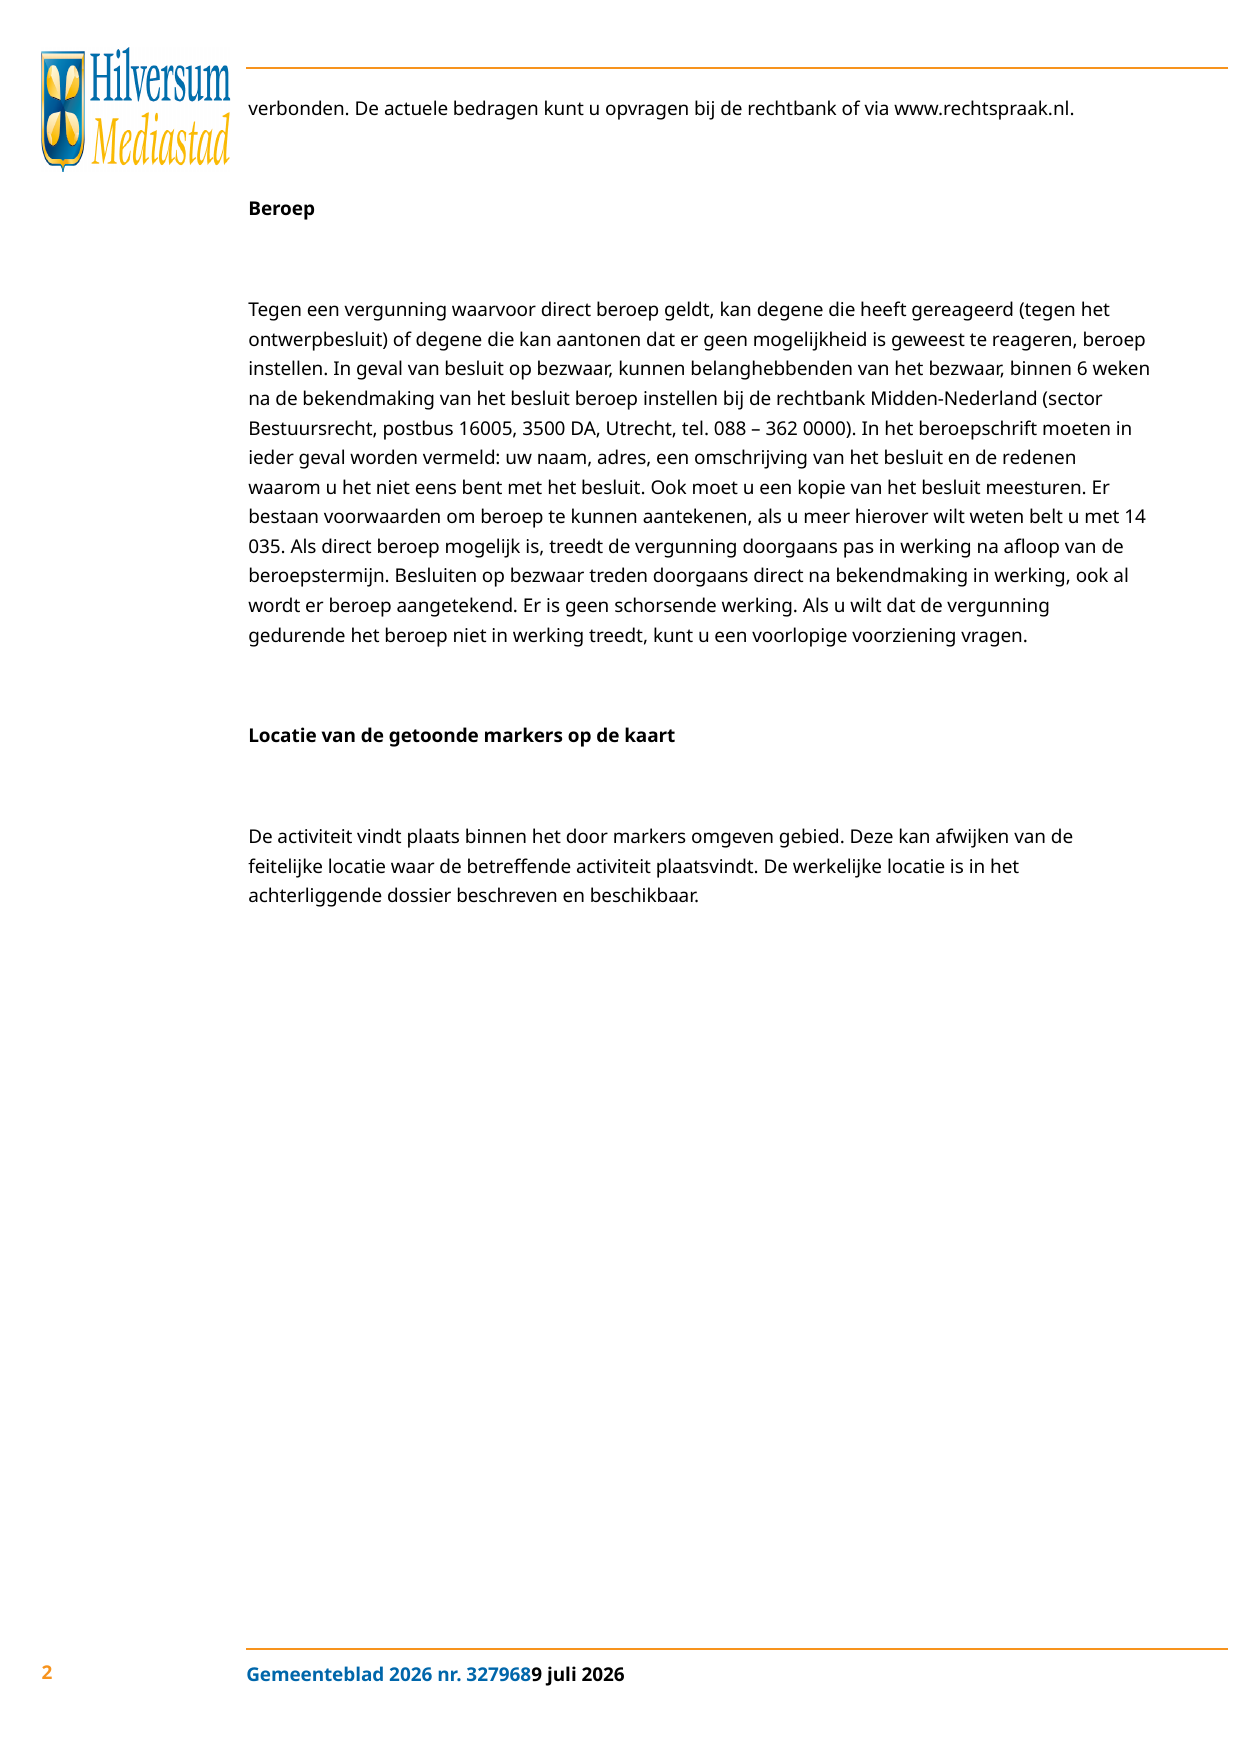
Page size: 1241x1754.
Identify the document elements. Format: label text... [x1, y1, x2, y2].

text De activiteit vindt plaats binnen het door markers omgeven gebied. Deze kan afwijken van de feitelijke locatie waar de betreffende activiteit plaatsvindt. De werkelijke locatie is in het achterliggende dossier beschreven en beschikbaar. [248, 823, 1152, 908]
text Beroep [248, 196, 1152, 221]
text Tegen een vergunning waarvoor direct beroep geldt, kan degene die heeft gereageerd (tegen het ontwerpbesluit) of degene die kan aantonen dat er geen mogelijkheid is geweest te reageren, beroep instellen. In geval van besluit op bezwaar, kunnen belanghebbenden van het bezwaar, binnen 6 weken na de bekendmaking van het besluit beroep instellen bij de rechtbank Midden-Nederland (sector Bestuursrecht, postbus 16005, 3500 DA, Utrecht, tel. 088 – 362 0000). In het beroepschrift moeten in ieder geval worden vermeld: uw naam, adres, een omschrijving van het besluit en de redenen waarom u het niet eens bent met het besluit. Ook moet u een kopie van het besluit meesturen. Er bestaan voorwaarden om beroep te kunnen aantekenen, als u meer hierover wilt weten belt u met 14 035. Als direct beroep mogelijk is, treedt de vergunning doorgaans pas in werking na afloop van de beroepstermijn. Besluiten op bezwaar treden doorgaans direct na bekendmaking in werking, ook al wordt er beroep aangetekend. Er is geen schorsende werking. Als u wilt dat de vergunning gedurende het beroep niet in werking treedt, kunt u een voorlopige voorziening vragen. [248, 296, 1152, 648]
text verbonden. De actuele bedragen kunt u opvragen bij de rechtbank of via www.rechtspraak.nl. [248, 95, 1152, 121]
picture [41, 47, 231, 172]
text Locatie van de getoonde markers op de kaart [248, 723, 1152, 748]
